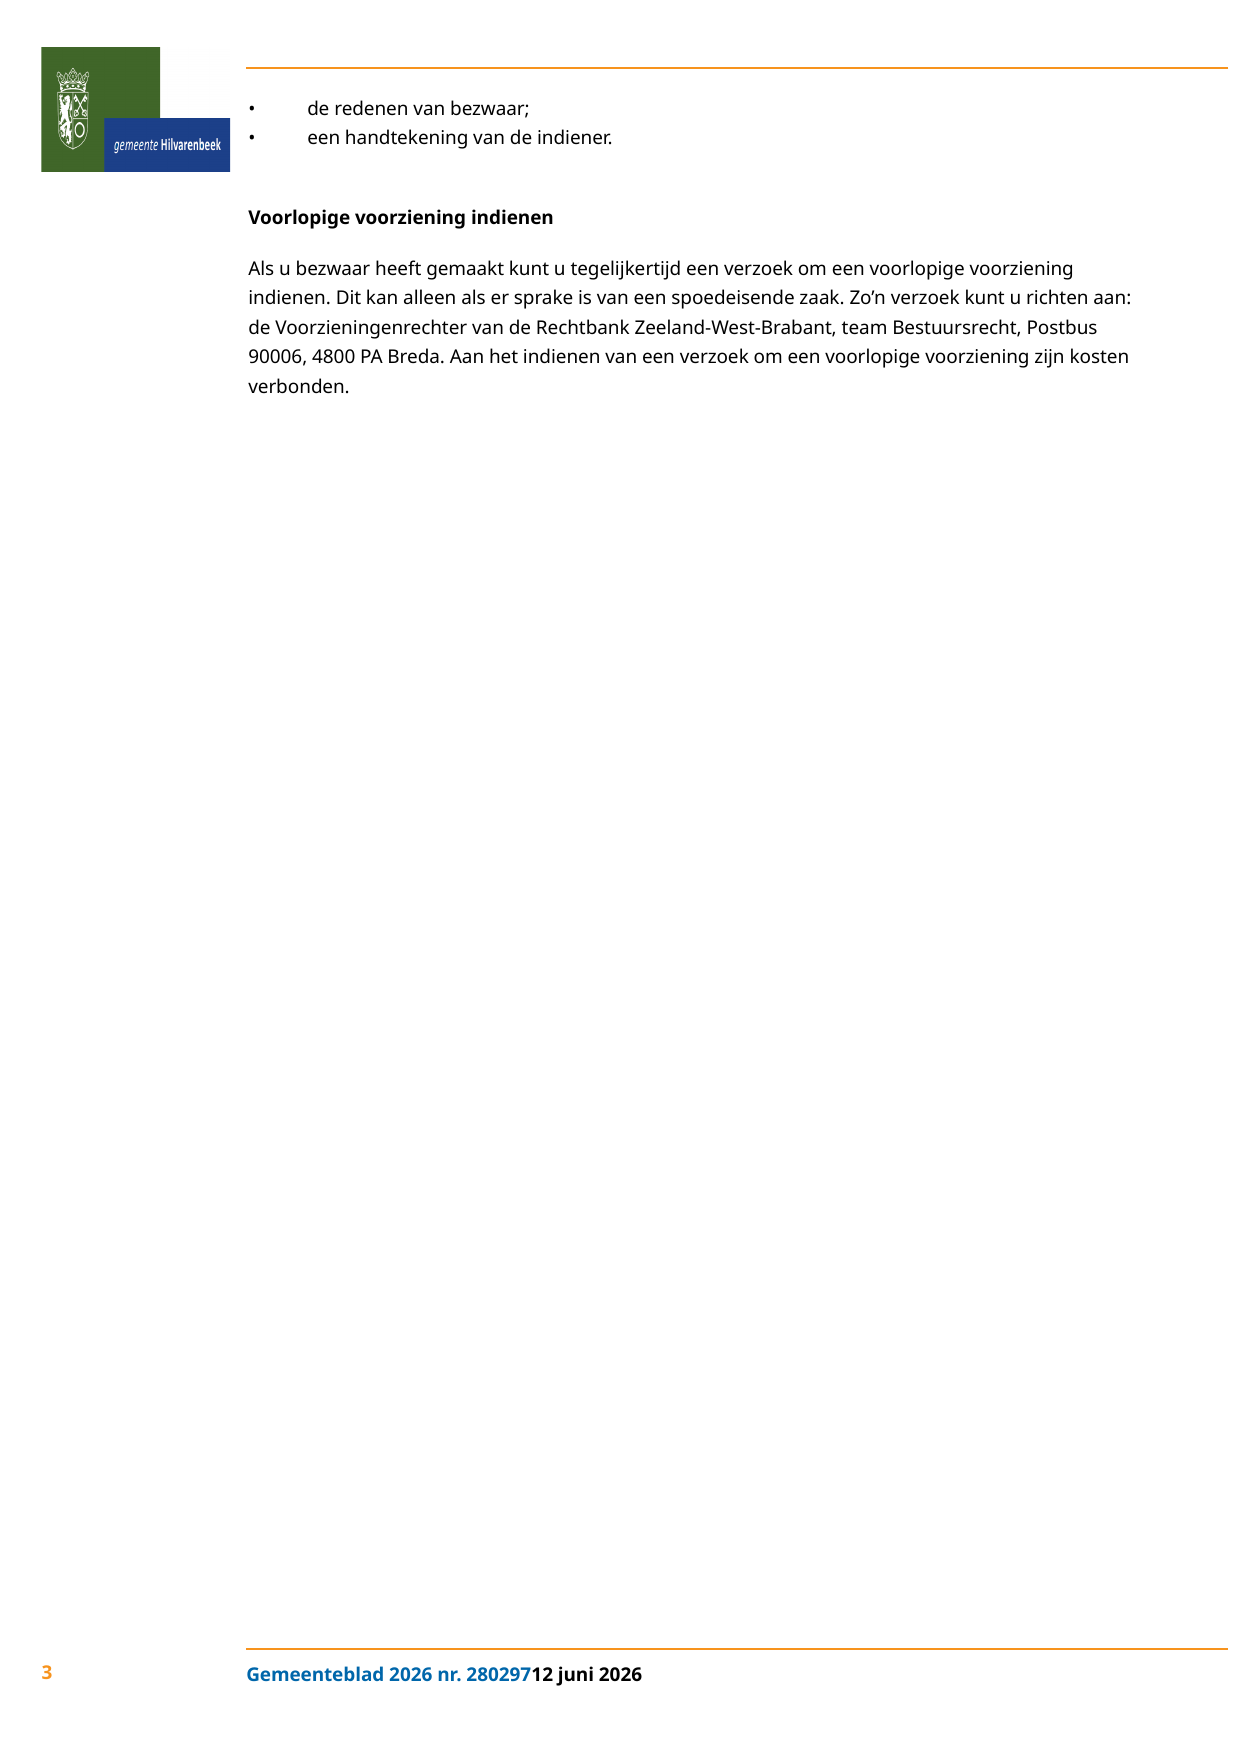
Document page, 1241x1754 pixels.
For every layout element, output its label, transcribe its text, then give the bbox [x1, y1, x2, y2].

list de redenen van bezwaar; [248, 95, 1152, 121]
text Als u bezwaar heeft gemaakt kunt u tegelijkertijd een verzoek om een voorlopige voorziening indienen. Dit kan alleen als er sprake is van een spoedeisende zaak. Zo’n verzoek kunt u richten aan: de Voorzieningenrechter van de Rechtbank Zeeland-West-Brabant, team Bestuursrecht, Postbus 90006, 4800 PA Breda. Aan het indienen van een verzoek om een voorlopige voorziening zijn kosten verbonden. [248, 255, 1152, 399]
list een handtekening van de indiener. [248, 124, 1152, 150]
text Voorlopige voorziening indienen [248, 204, 1152, 230]
picture [41, 47, 231, 172]
